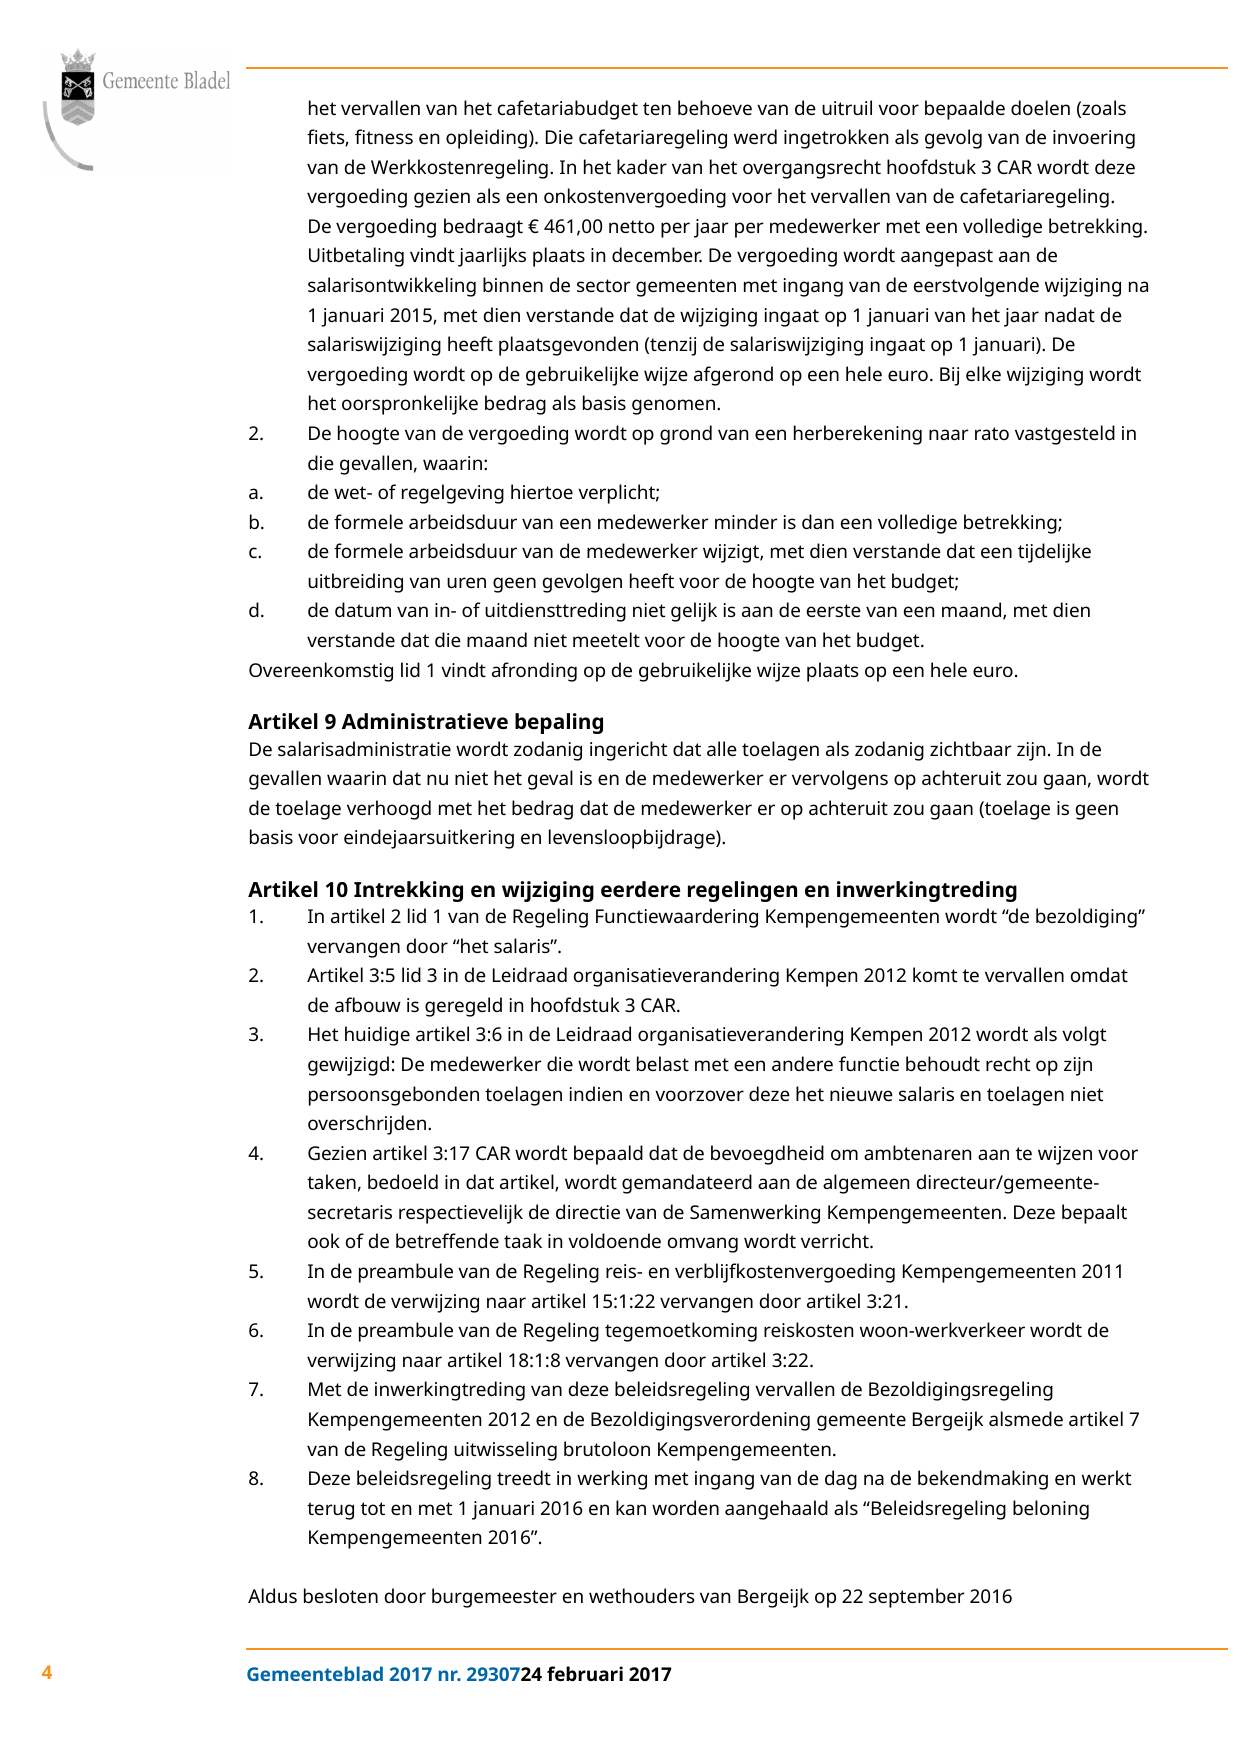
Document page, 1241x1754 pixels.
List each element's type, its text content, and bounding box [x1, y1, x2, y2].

list De vergoeding bedraagt € 461,00 netto per jaar per medewerker met een volledige betrekking. Uitbetaling vindt jaarlijks plaats in december. De vergoeding wordt aangepast aan de salarisontwikkeling binnen de sector gemeenten met ingang van de eerstvolgende wijziging na 1 januari 2015, met dien verstande dat de wijziging ingaat op 1 januari van het jaar nadat de salariswijziging heeft plaatsgevonden (tenzij de salariswijziging ingaat op 1 januari). De vergoeding wordt op de gebruikelijke wijze afgerond op een hele euro. Bij elke wijziging wordt het oorspronkelijke bedrag als basis genomen. [248, 213, 1152, 416]
list In de preambule van de Regeling tegemoetkoming reiskosten woon-werkverkeer wordt de verwijzing naar artikel 18:1:8 vervangen door artikel 3:22. [248, 1317, 1152, 1373]
list de formele arbeidsduur van een medewerker minder is dan een volledige betrekking; [248, 509, 1152, 535]
list Met de inwerkingtreding van deze beleidsregeling vervallen de Bezoldigingsregeling Kempengemeenten 2012 en de Bezoldigingsverordening gemeente Bergeijk alsmede artikel 7 van de Regeling uitwisseling brutoloon Kempengemeenten. [248, 1377, 1152, 1462]
text Aldus besloten door burgemeester en wethouders van Bergeijk op 22 september 2016 [248, 1584, 1152, 1609]
text Overeenkomstig lid 1 vindt afronding op de gebruikelijke wijze plaats op een hele euro. [248, 657, 1152, 683]
list Artikel 3:5 lid 3 in de Leidraad organisatieverandering Kempen 2012 komt te vervallen omdat de afbouw is geregeld in hoofdstuk 3 CAR. [248, 962, 1152, 1018]
list Gezien artikel 3:17 CAR wordt bepaald dat de bevoegdheid om ambtenaren aan te wijzen voor taken, bedoeld in dat artikel, wordt gemandateerd aan de algemeen directeur/gemeente-secretaris respectievelijk de directie van de Samenwerking Kempengemeenten. Deze bepaalt ook of de betreffende taak in voldoende omvang wordt verricht. [248, 1140, 1152, 1254]
text Artikel 9 Administratieve bepaling [248, 707, 1152, 736]
list In artikel 2 lid 1 van de Regeling Functiewaardering Kempengemeenten wordt “de bezoldiging” vervangen door “het salaris”. [248, 903, 1152, 959]
list In de preambule van de Regeling reis- en verblijfkostenvergoeding Kempengemeenten 2011 wordt de verwijzing naar artikel 15:1:22 vervangen door artikel 3:21. [248, 1258, 1152, 1314]
list De hoogte van de vergoeding wordt op grond van een herberekening naar rato vastgesteld in die gevallen, waarin: [248, 420, 1152, 476]
list Deze beleidsregeling treedt in werking met ingang van de dag na de bekendmaking en werkt terug tot en met 1 januari 2016 en kan worden aangehaald als “Beleidsregeling beloning Kempengemeenten 2016”. [248, 1465, 1152, 1550]
list de datum van in- of uitdiensttreding niet gelijk is aan de eerste van een maand, met dien verstande dat die maand niet meetelt voor de hoogte van het budget. [248, 598, 1152, 653]
text De salarisadministratie wordt zodanig ingericht dat alle toelagen als zodanig zichtbaar zijn. In de gevallen waarin dat nu niet het geval is en de medewerker er vervolgens op achteruit zou gaan, wordt de toelage verhoogd met het bedrag dat de medewerker er op achteruit zou gaan (toelage is geen basis voor eindejaarsuitkering en levensloopbijdrage). [248, 736, 1152, 850]
list Het huidige artikel 3:6 in de Leidraad organisatieverandering Kempen 2012 wordt als volgt gewijzigd: De medewerker die wordt belast met een andere functie behoudt recht op zijn persoonsgebonden toelagen indien en voorzover deze het nieuwe salaris en toelagen niet overschrijden. [248, 1022, 1152, 1136]
list het vervallen van het cafetariabudget ten behoeve van de uitruil voor bepaalde doelen (zoals fiets, fitness en opleiding). Die cafetariaregeling werd ingetrokken als gevolg van de invoering van de Werkkostenregeling. In het kader van het overgangsrecht hoofdstuk 3 CAR wordt deze vergoeding gezien als een onkostenvergoeding voor het vervallen van de cafetariaregeling. [248, 95, 1152, 209]
text Artikel 10 Intrekking en wijziging eerdere regelingen en inwerkingtreding [248, 875, 1152, 903]
list de wet- of regelgeving hiertoe verplicht; [248, 479, 1152, 505]
list de formele arbeidsduur van de medewerker wijzigt, met dien verstande dat een tijdelijke uitbreiding van uren geen gevolgen heeft voor de hoogte van het budget; [248, 538, 1152, 594]
picture [41, 47, 231, 172]
